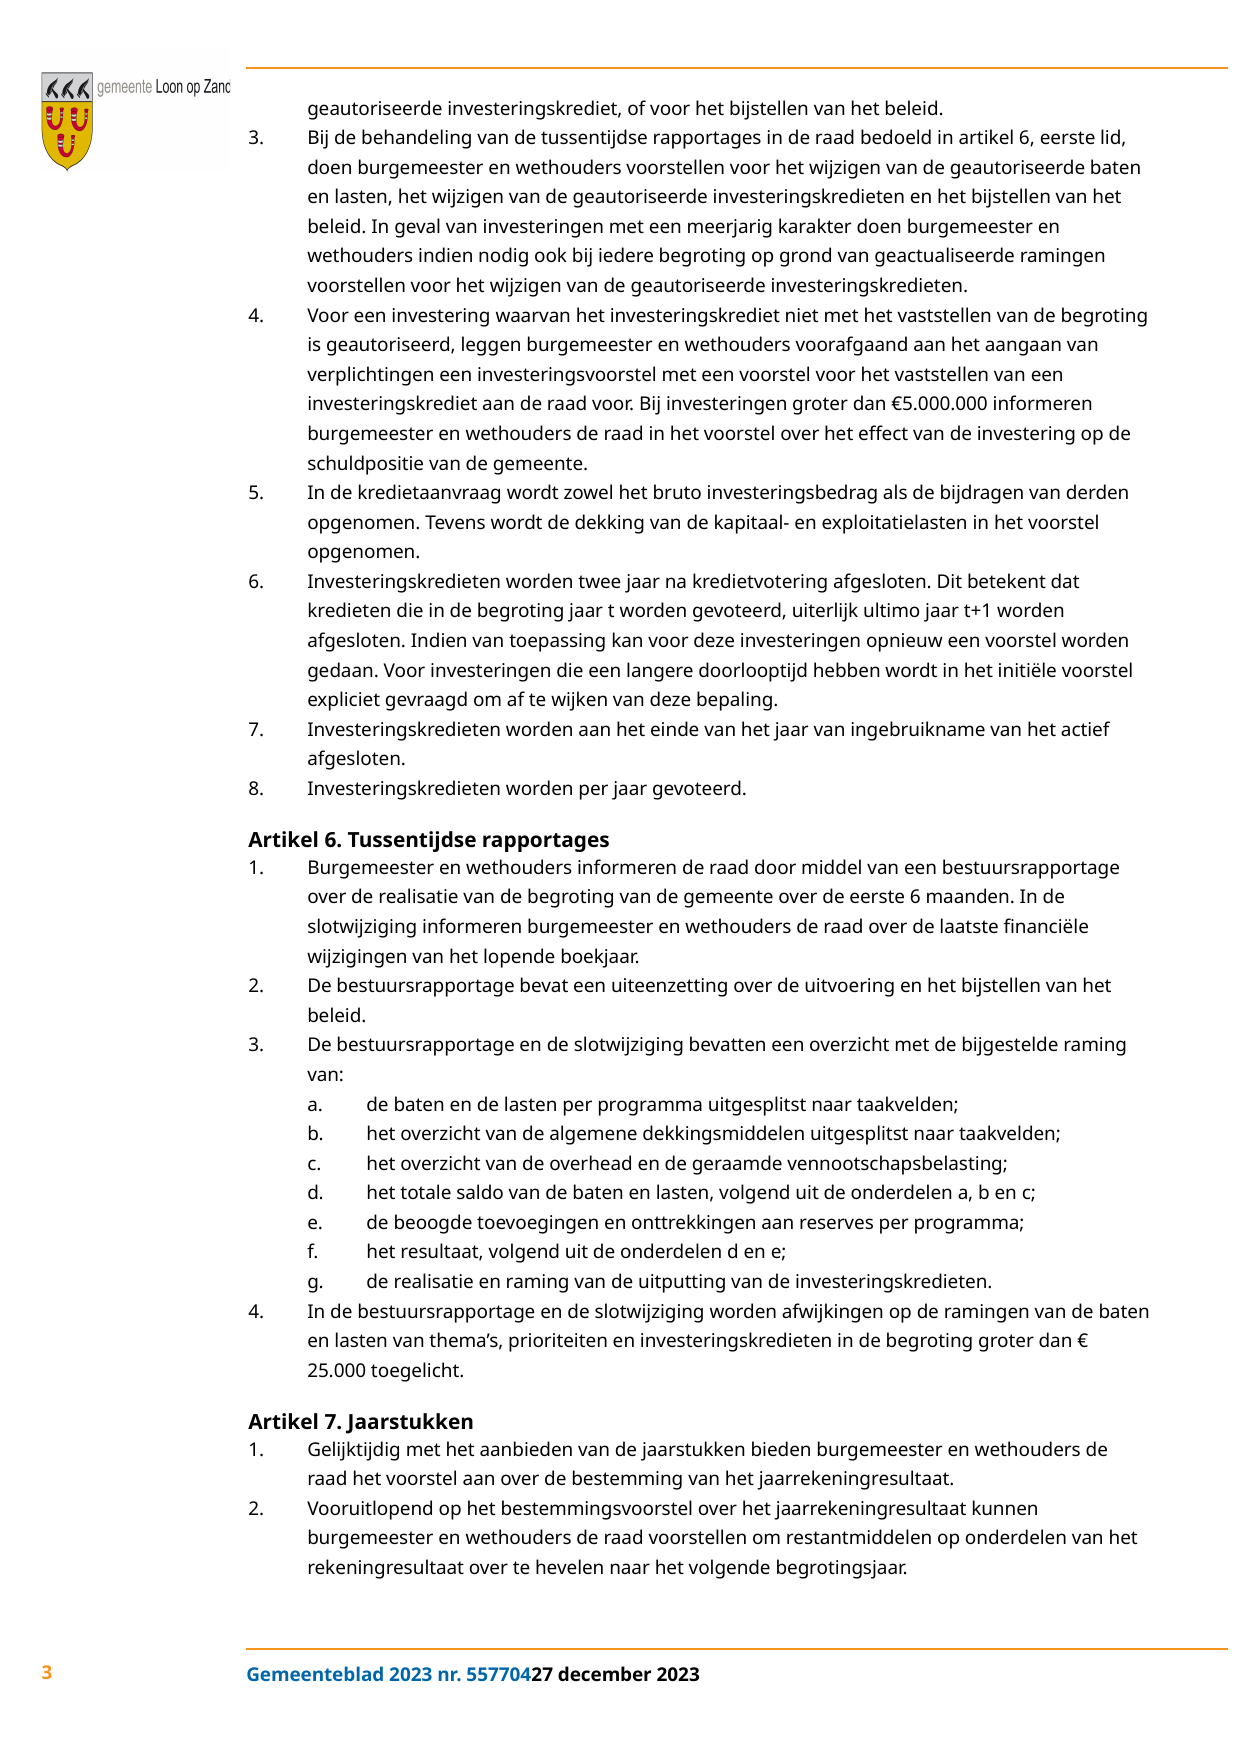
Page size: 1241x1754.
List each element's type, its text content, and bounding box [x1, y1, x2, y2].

list Bij de behandeling van de tussentijdse rapportages in de raad bedoeld in artikel 6, eerste lid, doen burgemeester en wethouders voorstellen voor het wijzigen van de geautoriseerde baten en lasten, het wijzigen van de geautoriseerde investeringskredieten en het bijstellen van het beleid. In geval van investeringen met een meerjarig karakter doen burgemeester en wethouders indien nodig ook bij iedere begroting op grond van geactualiseerde ramingen voorstellen voor het wijzigen van de geautoriseerde investeringskredieten. [248, 124, 1152, 298]
list Vooruitlopend op het bestemmingsvoorstel over het jaarrekeningresultaat kunnen burgemeester en wethouders de raad voorstellen om restantmiddelen op onderdelen van het rekeningresultaat over te hevelen naar het volgende begrotingsjaar. [248, 1495, 1152, 1580]
text Artikel 7. Jaarstukken [248, 1407, 1152, 1436]
list Burgemeester en wethouders informeren de raad door middel van een bestuursrapportage over de realisatie van de begroting van de gemeente over de eerste 6 maanden. In de slotwijziging informeren burgemeester en wethouders de raad over de laatste financiële wijzigingen van het lopende boekjaar. [248, 854, 1152, 968]
picture [41, 47, 231, 172]
list In de kredietaanvraag wordt zowel het bruto investeringsbedrag als de bijdragen van derden opgenomen. Tevens wordt de dekking van de kapitaal- en exploitatielasten in het voorstel opgenomen. [248, 479, 1152, 564]
list In de bestuursrapportage en de slotwijziging worden afwijkingen op de ramingen van de baten en lasten van thema’s, prioriteiten en investeringskredieten in de begroting groter dan € 25.000 toegelicht. [248, 1298, 1152, 1383]
list de realisatie en raming van de uitputting van de investeringskredieten. [307, 1268, 1152, 1294]
list het totale saldo van de baten en lasten, volgend uit de onderdelen a, b en c; [307, 1179, 1152, 1205]
list de baten en de lasten per programma uitgesplitst naar taakvelden; [307, 1091, 1152, 1116]
list Investeringskredieten worden twee jaar na kredietvotering afgesloten. Dit betekent dat kredieten die in de begroting jaar t worden gevoteerd, uiterlijk ultimo jaar t+1 worden afgesloten. Indien van toepassing kan voor deze investeringen opnieuw een voorstel worden gedaan. Voor investeringen die een langere doorlooptijd hebben wordt in het initiële voorstel expliciet gevraagd om af te wijken van deze bepaling. [248, 568, 1152, 712]
list de beoogde toevoegingen en onttrekkingen aan reserves per programma; [307, 1209, 1152, 1235]
list De bestuursrapportage bevat een uiteenzetting over de uitvoering en het bijstellen van het beleid. [248, 972, 1152, 1028]
list Gelijktijdig met het aanbieden van de jaarstukken bieden burgemeester en wethouders de raad het voorstel aan over de bestemming van het jaarrekeningresultaat. [248, 1436, 1152, 1491]
text Artikel 6. Tussentijdse rapportages [248, 826, 1152, 854]
list het overzicht van de overhead en de geraamde vennootschapsbelasting; [307, 1150, 1152, 1176]
list Investeringskredieten worden per jaar gevoteerd. [248, 775, 1152, 801]
list De bestuursrapportage en de slotwijziging bevatten een overzicht met de bijgestelde raming van: [248, 1032, 1152, 1087]
list Voor een investering waarvan het investeringskrediet niet met het vaststellen van de begroting is geautoriseerd, leggen burgemeester en wethouders voorafgaand aan het aangaan van verplichtingen een investeringsvoorstel met een voorstel voor het vaststellen van een investeringskrediet aan de raad voor. Bij investeringen groter dan €5.000.000 informeren burgemeester en wethouders de raad in het voorstel over het effect van de investering op de schuldpositie van de gemeente. [248, 302, 1152, 476]
list geautoriseerde investeringskrediet, of voor het bijstellen van het beleid. [248, 95, 1152, 121]
list het overzicht van de algemene dekkingsmiddelen uitgesplitst naar taakvelden; [307, 1120, 1152, 1146]
list Investeringskredieten worden aan het einde van het jaar van ingebruikname van het actief afgesloten. [248, 716, 1152, 771]
list het resultaat, volgend uit de onderdelen d en e; [307, 1239, 1152, 1264]
